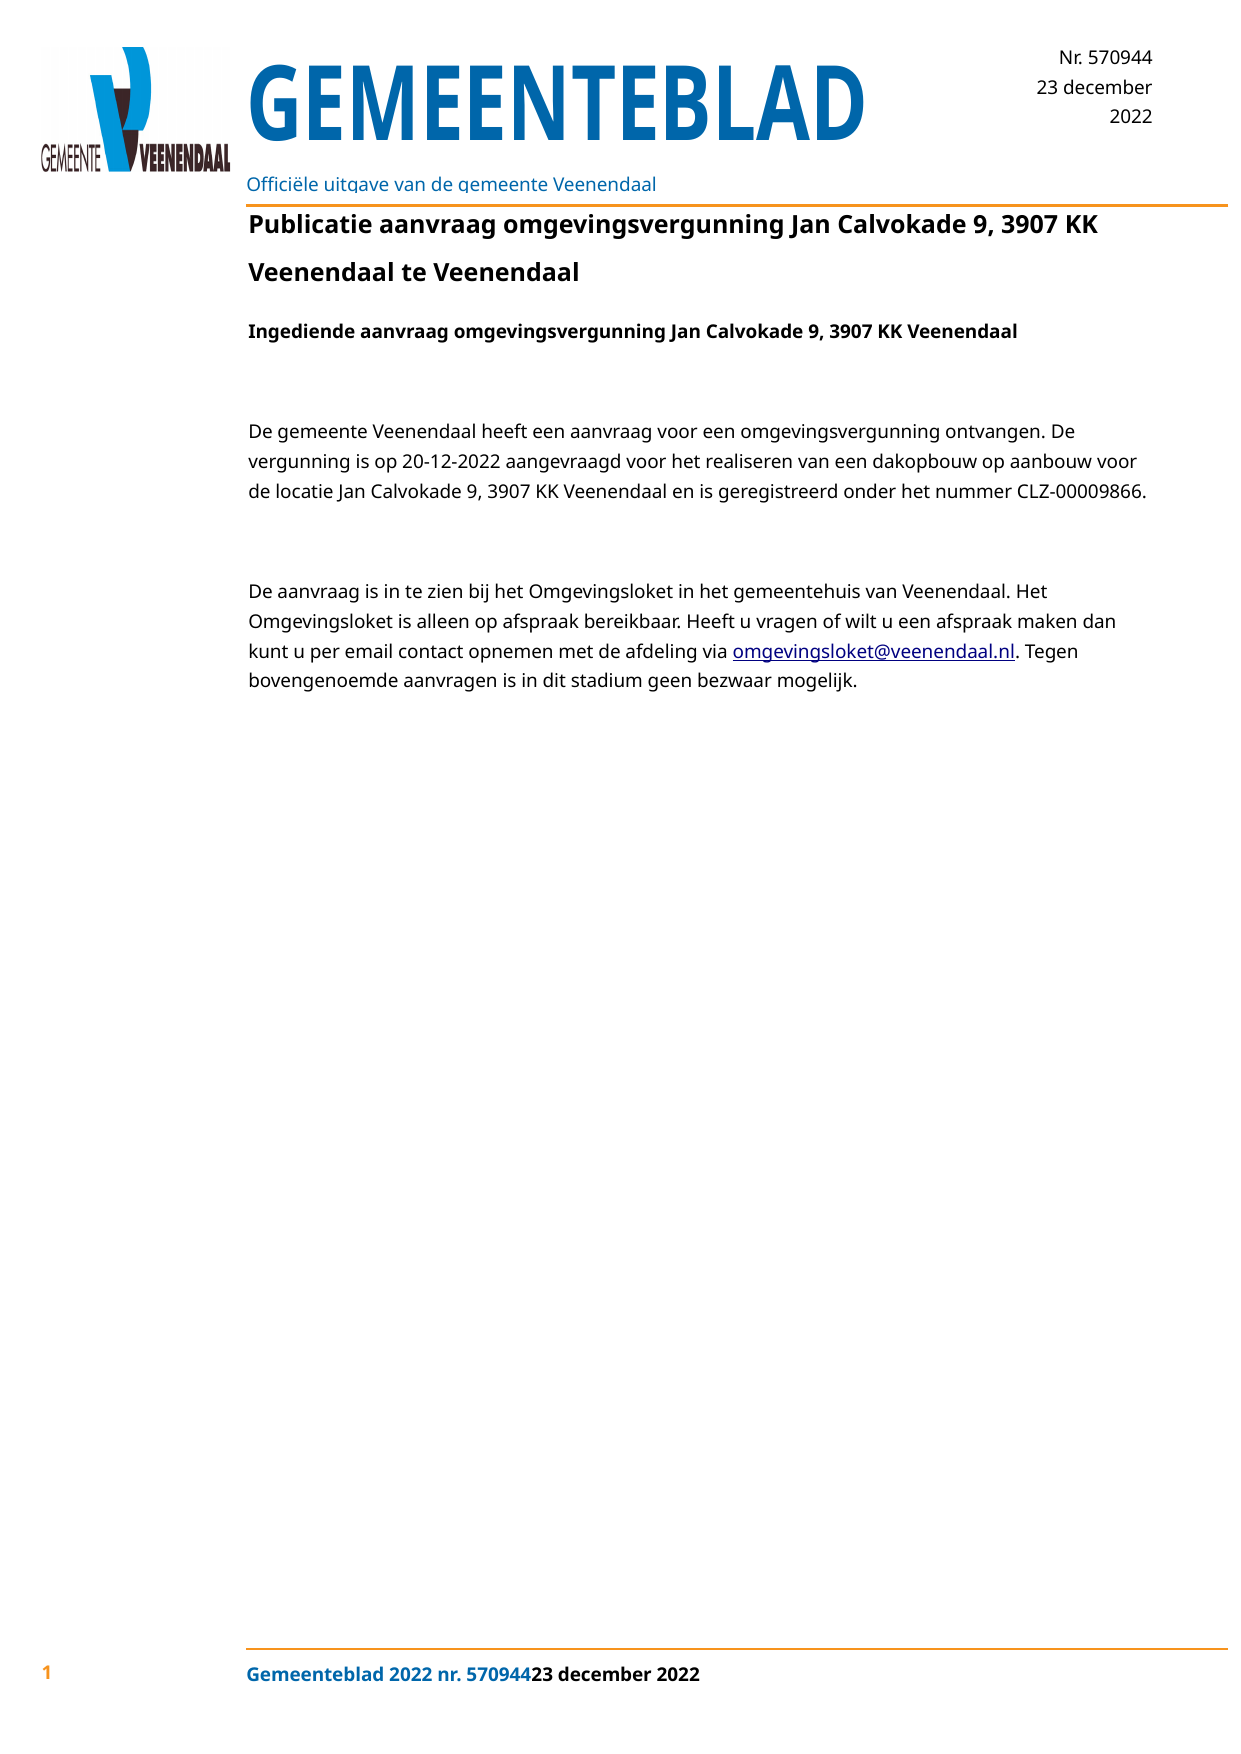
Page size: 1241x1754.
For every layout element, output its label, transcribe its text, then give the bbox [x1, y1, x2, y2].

text Ingediende aanvraag omgevingsvergunning Jan Calvokade 9, 3907 KK Veenendaal [248, 318, 1152, 344]
picture [41, 47, 130, 172]
text De gemeente Veenendaal heeft een aanvraag voor een omgevingsvergunning ontvangen. De vergunning is op 20-12-2022 aangevraagd voor het realiseren van een dakopbouw op aanbouw voor de locatie Jan Calvokade 9, 3907 KK Veenendaal en is geregistreerd onder het nummer CLZ-00009866. [248, 419, 1152, 504]
picture [123, 47, 231, 172]
text Publicatie aanvraag omgevingsvergunning Jan Calvokade 9, 3907 KK Veenendaal te Veenendaal [248, 207, 1152, 288]
text De aanvraag is in te zien bij het Omgevingsloket in het gemeentehuis van Veenendaal. Het Omgevingsloket is alleen op afspraak bereikbaar. Heeft u vragen of wilt u een afspraak maken dan kunt u per email contact opnemen met de afdeling via omgevingsloket@veenendaal.nl. Tegen bovengenoemde aanvragen is in dit stadium geen bezwaar mogelijk. [248, 579, 1152, 693]
